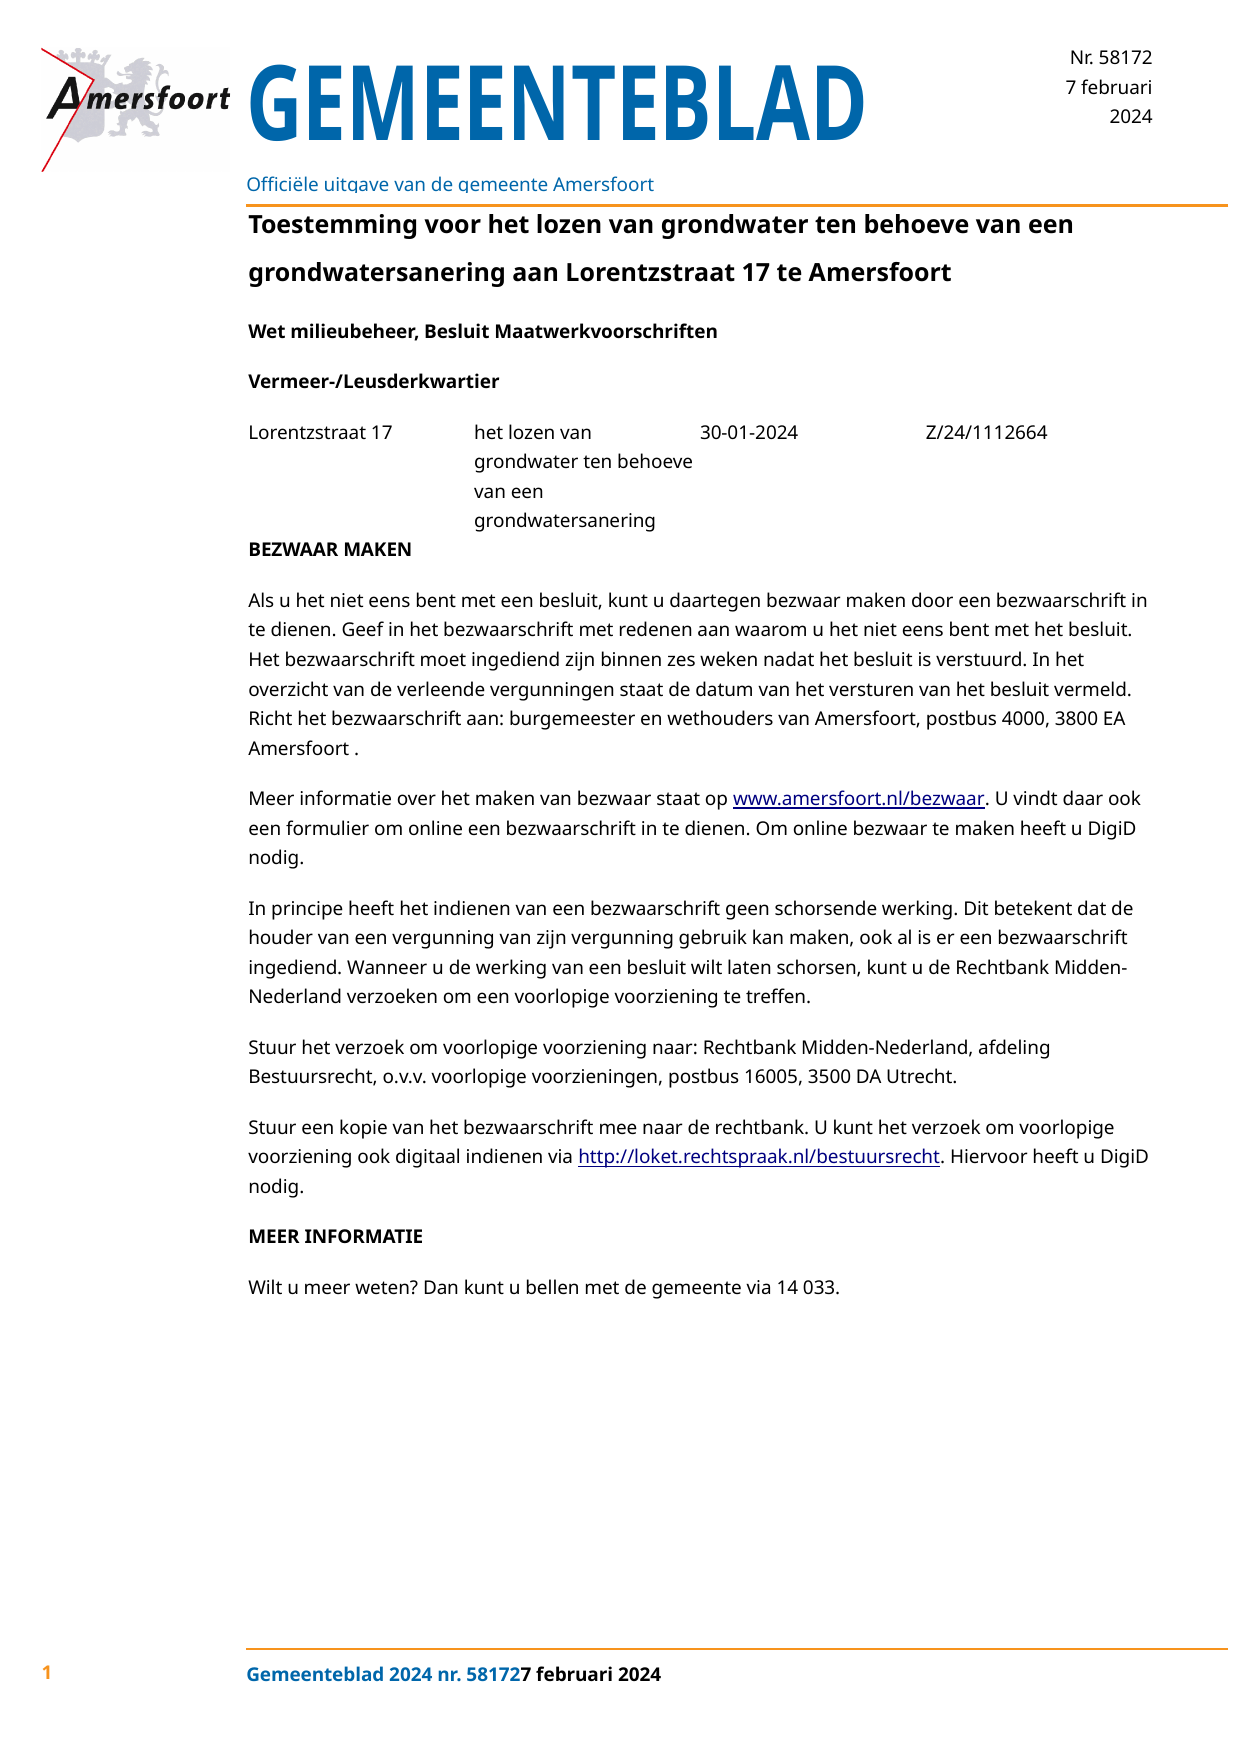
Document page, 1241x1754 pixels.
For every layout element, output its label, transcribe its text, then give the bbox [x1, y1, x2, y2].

text Wilt u meer weten? Dan kunt u bellen met de gemeente via 14 033. [248, 1274, 1152, 1300]
table_header Z/24/1112664 [926, 419, 1152, 533]
table_header het lozen van grondwater ten behoeve van een grondwatersanering [474, 419, 700, 533]
table_header 30-01-2024 [700, 419, 926, 533]
text Stuur het verzoek om voorlopige voorziening naar: Rechtbank Midden-Nederland, afdeling Bestuursrecht, o.v.v. voorlopige voorzieningen, postbus 16005, 3500 DA Utrecht. [248, 1034, 1152, 1089]
table_header Lorentzstraat 17 [248, 419, 474, 533]
text Als u het niet eens bent met een besluit, kunt u daartegen bezwaar maken door een bezwaarschrift in te dienen. Geef in het bezwaarschrift met redenen aan waarom u het niet eens bent met het besluit. Het bezwaarschrift moet ingediend zijn binnen zes weken nadat het besluit is verstuurd. In het overzicht van de verleende vergunningen staat de datum van het versturen van het besluit vermeld. Richt het bezwaarschrift aan: burgemeester en wethouders van Amersfoort, postbus 4000, 3800 EA Amersfoort . [248, 587, 1152, 761]
text Wet milieubeheer, Besluit Maatwerkvoorschriften [248, 318, 1152, 344]
text Vermeer-/Leusderkwartier [248, 368, 1152, 394]
text MEER INFORMATIE [248, 1224, 1152, 1249]
picture [41, 47, 231, 172]
text In principe heeft het indienen van een bezwaarschrift geen schorsende werking. Dit betekent dat de houder van een vergunning van zijn vergunning gebruik kan maken, ook al is er een bezwaarschrift ingediend. Wanneer u de werking van een besluit wilt laten schorsen, kunt u de Rechtbank Midden-Nederland verzoeken om een voorlopige voorziening te treffen. [248, 895, 1152, 1009]
text Meer informatie over het maken van bezwaar staat op www.amersfoort.nl/bezwaar. U vindt daar ook een formulier om online een bezwaarschrift in te dienen. Om online bezwaar te maken heeft u DigiD nodig. [248, 785, 1152, 870]
text BEZWAAR MAKEN [248, 537, 1152, 562]
text Stuur een kopie van het bezwaarschrift mee naar de rechtbank. U kunt het verzoek om voorlopige voorziening ook digitaal indienen via http://loket.rechtspraak.nl/bestuursrecht. Hiervoor heeft u DigiD nodig. [248, 1114, 1152, 1199]
text Toestemming voor het lozen van grondwater ten behoeve van een grondwatersanering aan Lorentzstraat 17 te Amersfoort [248, 207, 1152, 288]
